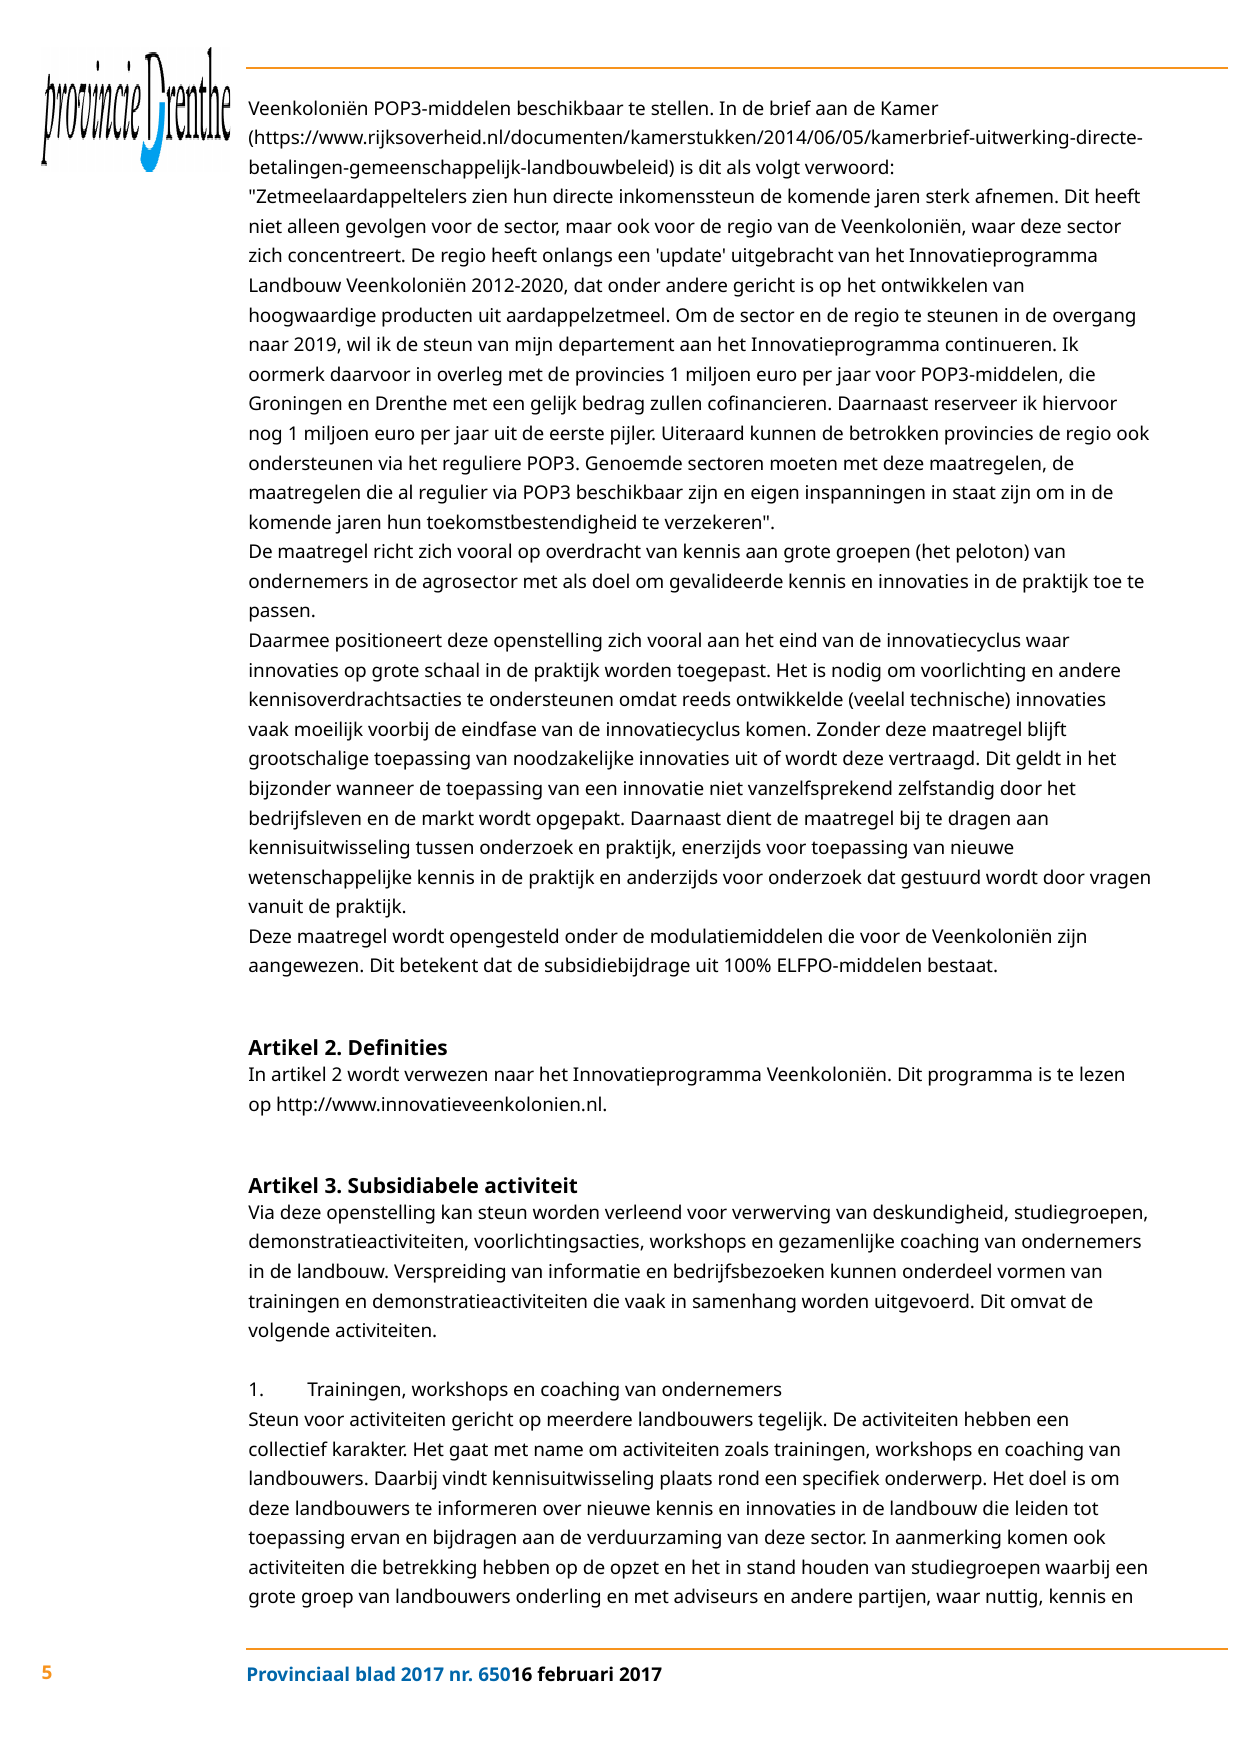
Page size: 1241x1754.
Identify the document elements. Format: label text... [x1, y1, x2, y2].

text Daarmee positioneert deze openstelling zich vooral aan het eind van de innovatiecyclus waar innovaties op grote schaal in de praktijk worden toegepast. Het is nodig om voorlichting en andere kennisoverdrachtsacties te ondersteunen omdat reeds ontwikkelde (veelal technische) innovaties vaak moeilijk voorbij de eindfase van de innovatiecyclus komen. Zonder deze maatregel blijft grootschalige toepassing van noodzakelijke innovaties uit of wordt deze vertraagd. Dit geldt in het bijzonder wanneer de toepassing van een innovatie niet vanzelfsprekend zelfstandig door het bedrijfsleven en de markt wordt opgepakt. Daarnaast dient de maatregel bij te dragen aan kennisuitwisseling tussen onderzoek en praktijk, enerzijds voor toepassing van nieuwe wetenschappelijke kennis in de praktijk en anderzijds voor onderzoek dat gestuurd wordt door vragen vanuit de praktijk. [248, 627, 1152, 919]
text In artikel 2 wordt verwezen naar het Innovatieprogramma Veenkoloniën. Dit programma is te lezen op http://www.innovatieveenkolonien.nl. [248, 1061, 1152, 1116]
text "Zetmeelaardappeltelers zien hun directe inkomenssteun de komende jaren sterk afnemen. Dit heeft niet alleen gevolgen voor de sector, maar ook voor de regio van de Veenkoloniën, waar deze sector zich concentreert. De regio heeft onlangs een 'update' uitgebracht van het Innovatieprogramma Landbouw Veenkoloniën 2012-2020, dat onder andere gericht is op het ontwikkelen van hoogwaardige producten uit aardappelzetmeel. Om de sector en de regio te steunen in de overgang naar 2019, wil ik de steun van mijn departement aan het Innovatieprogramma continueren. Ik oormerk daarvoor in overleg met de provincies 1 miljoen euro per jaar voor POP3-middelen, die Groningen en Drenthe met een gelijk bedrag zullen cofinancieren. Daarnaast reserveer ik hiervoor nog 1 miljoen euro per jaar uit de eerste pijler. Uiteraard kunnen de betrokken provincies de regio ook ondersteunen via het reguliere POP3. Genoemde sectoren moeten met deze maatregelen, de maatregelen die al regulier via POP3 beschikbaar zijn en eigen inspanningen in staat zijn om in de komende jaren hun toekomstbestendigheid te verzekeren". [248, 183, 1152, 535]
list Trainingen, workshops en coaching van ondernemers [248, 1377, 1152, 1402]
text Deze maatregel wordt opengesteld onder de modulatiemiddelen die voor de Veenkoloniën zijn aangewezen. Dit betekent dat de subsidiebijdrage uit 100% ELFPO-middelen bestaat. [248, 923, 1152, 978]
text Via deze openstelling kan steun worden verleend voor verwerving van deskundigheid, studiegroepen, demonstratieactiviteiten, voorlichtingsacties, workshops en gezamenlijke coaching van ondernemers in de landbouw. Verspreiding van informatie en bedrijfsbezoeken kunnen onderdeel vormen van trainingen en demonstratieactiviteiten die vaak in samenhang worden uitgevoerd. Dit omvat de volgende activiteiten. [248, 1199, 1152, 1343]
text De maatregel richt zich vooral op overdracht van kennis aan grote groepen (het peloton) van ondernemers in de agrosector met als doel om gevalideerde kennis en innovaties in de praktijk toe te passen. [248, 538, 1152, 623]
text Artikel 2. Definities [248, 1033, 1152, 1061]
text Steun voor activiteiten gericht op meerdere landbouwers tegelijk. De activiteiten hebben een collectief karakter. Het gaat met name om activiteiten zoals trainingen, workshops en coaching van landbouwers. Daarbij vindt kennisuitwisseling plaats rond een specifiek onderwerp. Het doel is om deze landbouwers te informeren over nieuwe kennis en innovaties in de landbouw die leiden tot toepassing ervan en bijdragen aan de verduurzaming van deze sector. In aanmerking komen ook activiteiten die betrekking hebben op de opzet en het in stand houden van studiegroepen waarbij een grote groep van landbouwers onderling en met adviseurs en andere partijen, waar nuttig, kennis en [248, 1406, 1152, 1609]
picture [41, 47, 231, 172]
text Artikel 3. Subsidiabele activiteit [248, 1171, 1152, 1199]
text Veenkoloniën POP3-middelen beschikbaar te stellen. In de brief aan de Kamer (https://www.rijksoverheid.nl/documenten/kamerstukken/2014/06/05/kamerbrief-uitwerking-directe-betalingen-gemeenschappelijk-landbouwbeleid) is dit als volgt verwoord: [248, 95, 1152, 180]
